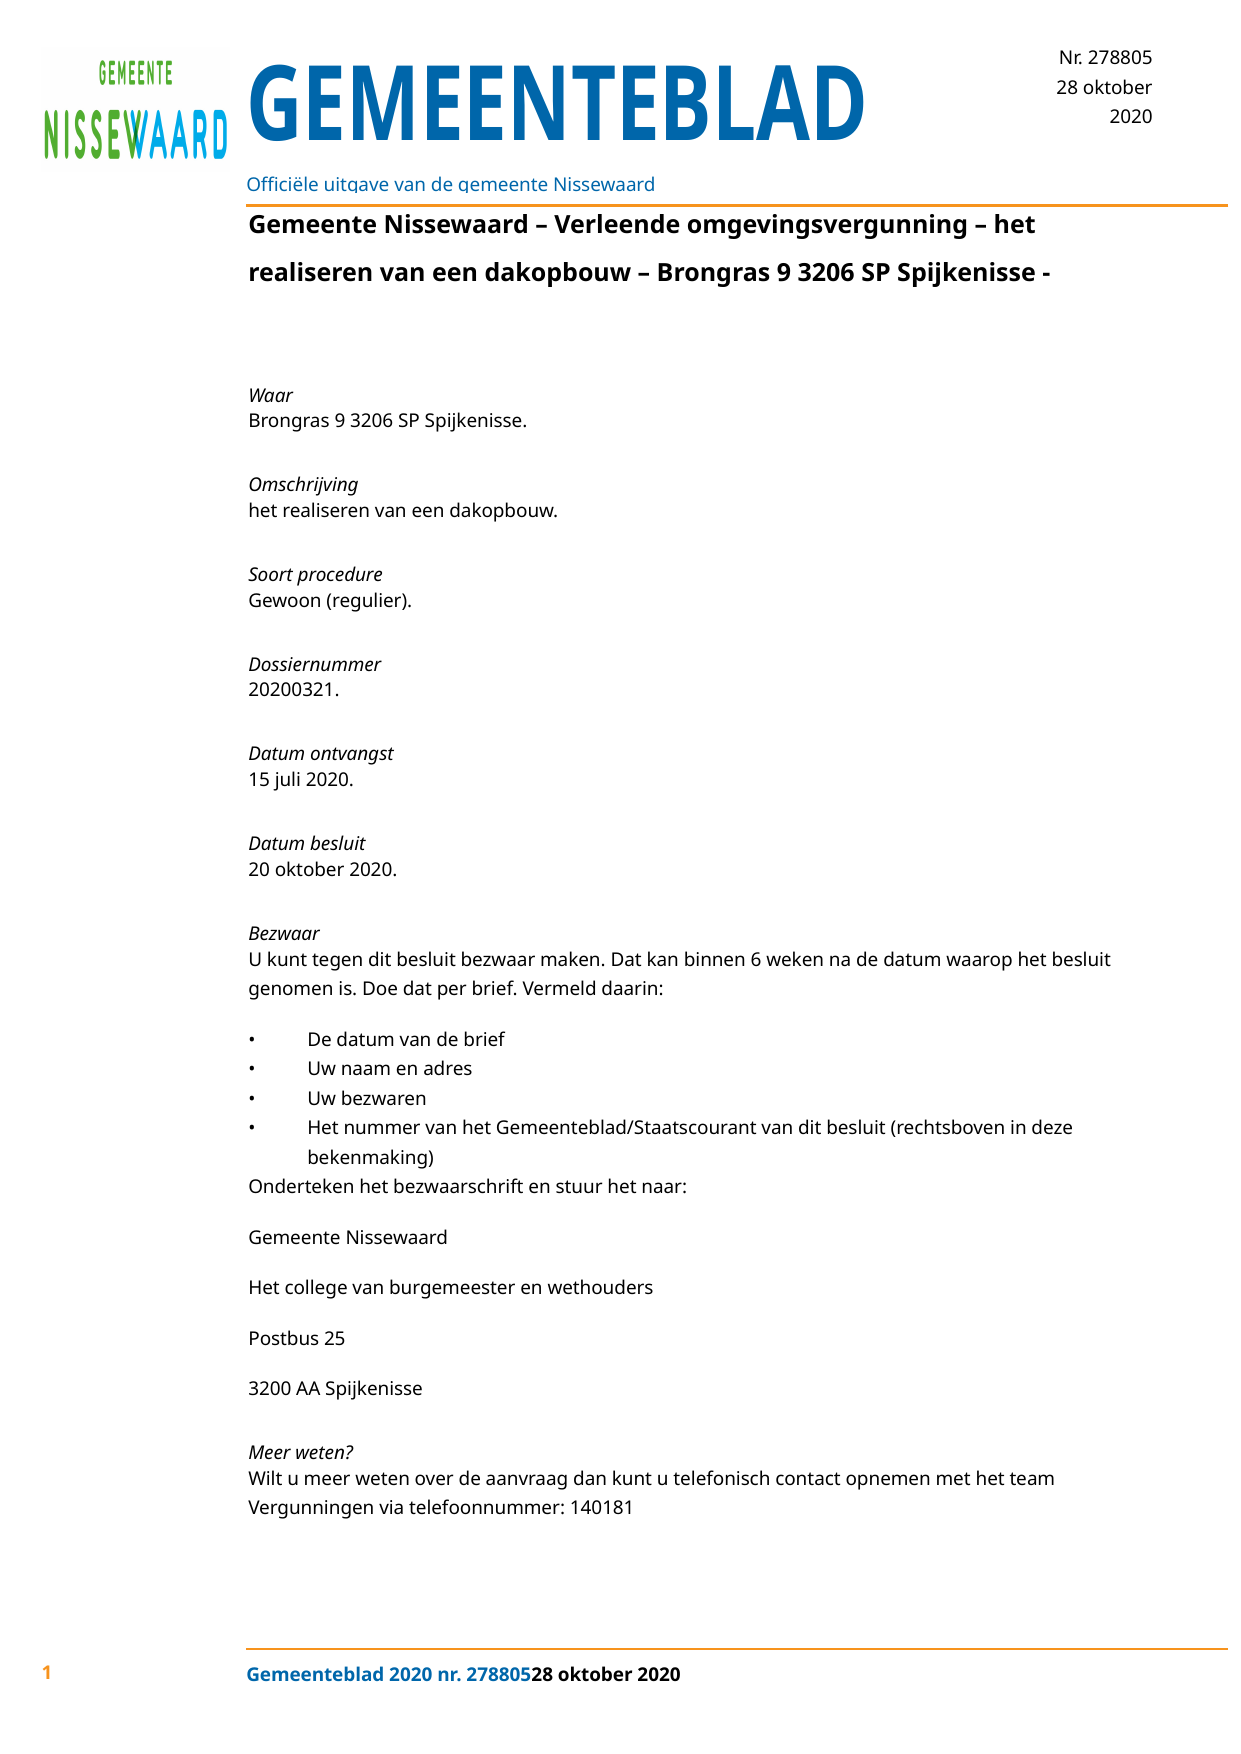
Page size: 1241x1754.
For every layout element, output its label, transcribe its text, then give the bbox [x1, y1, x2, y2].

text Bezwaar [248, 920, 1152, 946]
text 20200321. [248, 677, 1152, 702]
text Wilt u meer weten over de aanvraag dan kunt u telefonisch contact opnemen met het team Vergunningen via telefoonnummer: 140181 [248, 1465, 1152, 1520]
text Waar [248, 382, 1152, 408]
text 3200 AA Spijkenisse [248, 1375, 1152, 1401]
text Gemeente Nissewaard – Verleende omgevingsvergunning – het realiseren van een dakopbouw – Brongras 9 3206 SP Spijkenisse - [248, 207, 1152, 288]
list De datum van de brief [248, 1026, 1152, 1051]
text 20 oktober 2020. [248, 856, 1152, 882]
text Omschrijving [248, 472, 1152, 497]
text Postbus 25 [248, 1325, 1152, 1351]
text het realiseren van een dakopbouw. [248, 497, 1152, 523]
text Brongras 9 3206 SP Spijkenisse. [248, 408, 1152, 433]
text Datum besluit [248, 830, 1152, 856]
picture [41, 47, 231, 172]
text Het college van burgemeester en wethouders [248, 1274, 1152, 1300]
text Soort procedure [248, 561, 1152, 587]
text Onderteken het bezwaarschrift en stuur het naar: [248, 1174, 1152, 1199]
text 15 juli 2020. [248, 766, 1152, 792]
text Gewoon (regulier). [248, 587, 1152, 613]
list Uw naam en adres [248, 1055, 1152, 1081]
text U kunt tegen dit besluit bezwaar maken. Dat kan binnen 6 weken na de datum waarop het besluit genomen is. Doe dat per brief. Vermeld daarin: [248, 946, 1152, 1001]
text Gemeente Nissewaard [248, 1224, 1152, 1250]
text Dossiernummer [248, 651, 1152, 677]
list Het nummer van het Gemeenteblad/Staatscourant van dit besluit (rechtsboven in deze bekenmaking) [248, 1114, 1152, 1170]
list Uw bezwaren [248, 1085, 1152, 1111]
text Datum ontvangst [248, 741, 1152, 766]
text Meer weten? [248, 1439, 1152, 1465]
